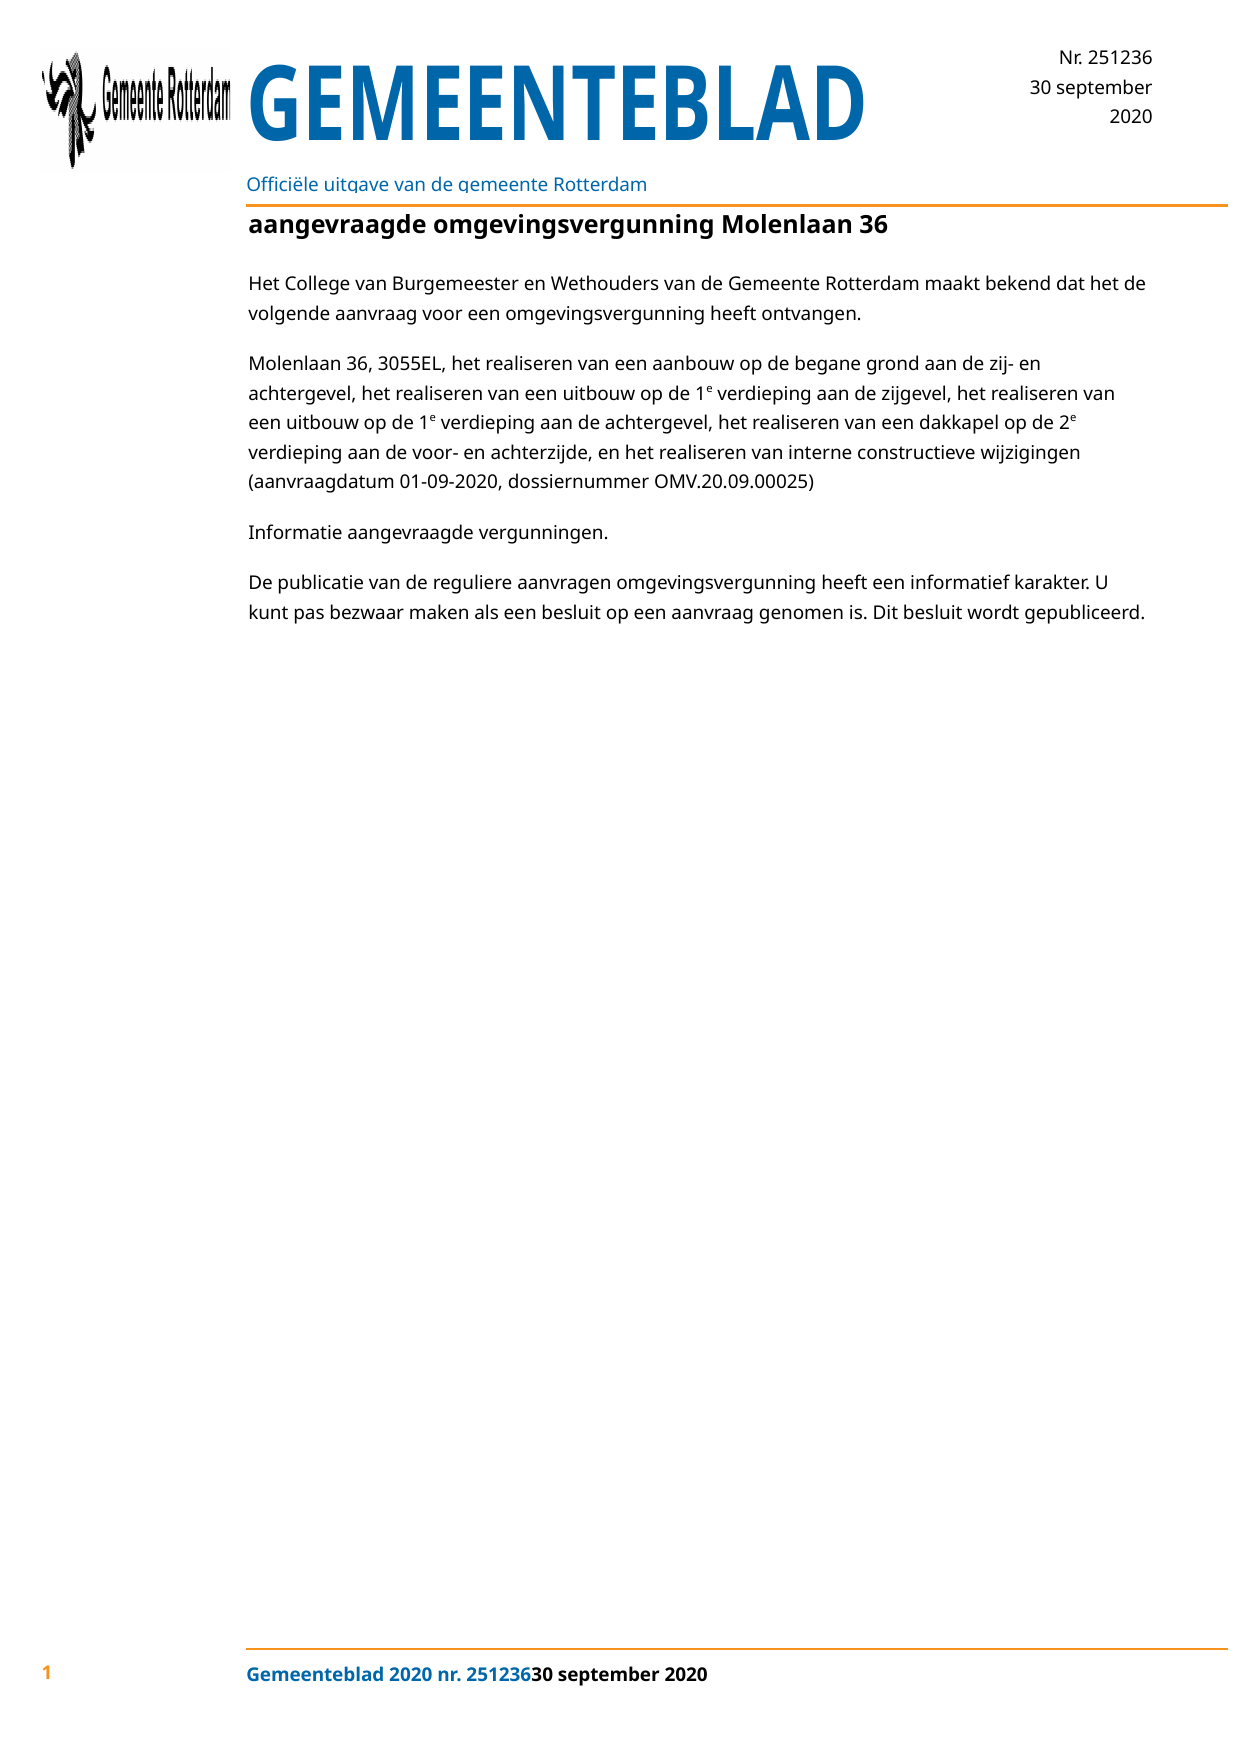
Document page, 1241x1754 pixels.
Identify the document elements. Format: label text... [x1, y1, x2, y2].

text aangevraagde omgevingsvergunning Molenlaan 36 [248, 207, 1152, 241]
text De publicatie van de reguliere aanvragen omgevingsvergunning heeft een informatief karakter. U kunt pas bezwaar maken als een besluit op een aanvraag genomen is. Dit besluit wordt gepubliceerd. [248, 569, 1152, 625]
text Molenlaan 36, 3055EL, het realiseren van een aanbouw op de begane grond aan de zij- en achtergevel, het realiseren van een uitbouw op de 1e verdieping aan de zijgevel, het realiseren van een uitbouw op de 1e verdieping aan de achtergevel, het realiseren van een dakkapel op de 2e verdieping aan de voor- en achterzijde, en het realiseren van interne constructieve wijzigingen (aanvraagdatum 01-09-2020, dossiernummer OMV.20.09.00025) [248, 350, 1152, 494]
picture [41, 47, 231, 172]
text Het College van Burgemeester en Wethouders van de Gemeente Rotterdam maakt bekend dat het de volgende aanvraag voor een omgevingsvergunning heeft ontvangen. [248, 270, 1152, 326]
text Informatie aangevraagde vergunningen. [248, 519, 1152, 545]
